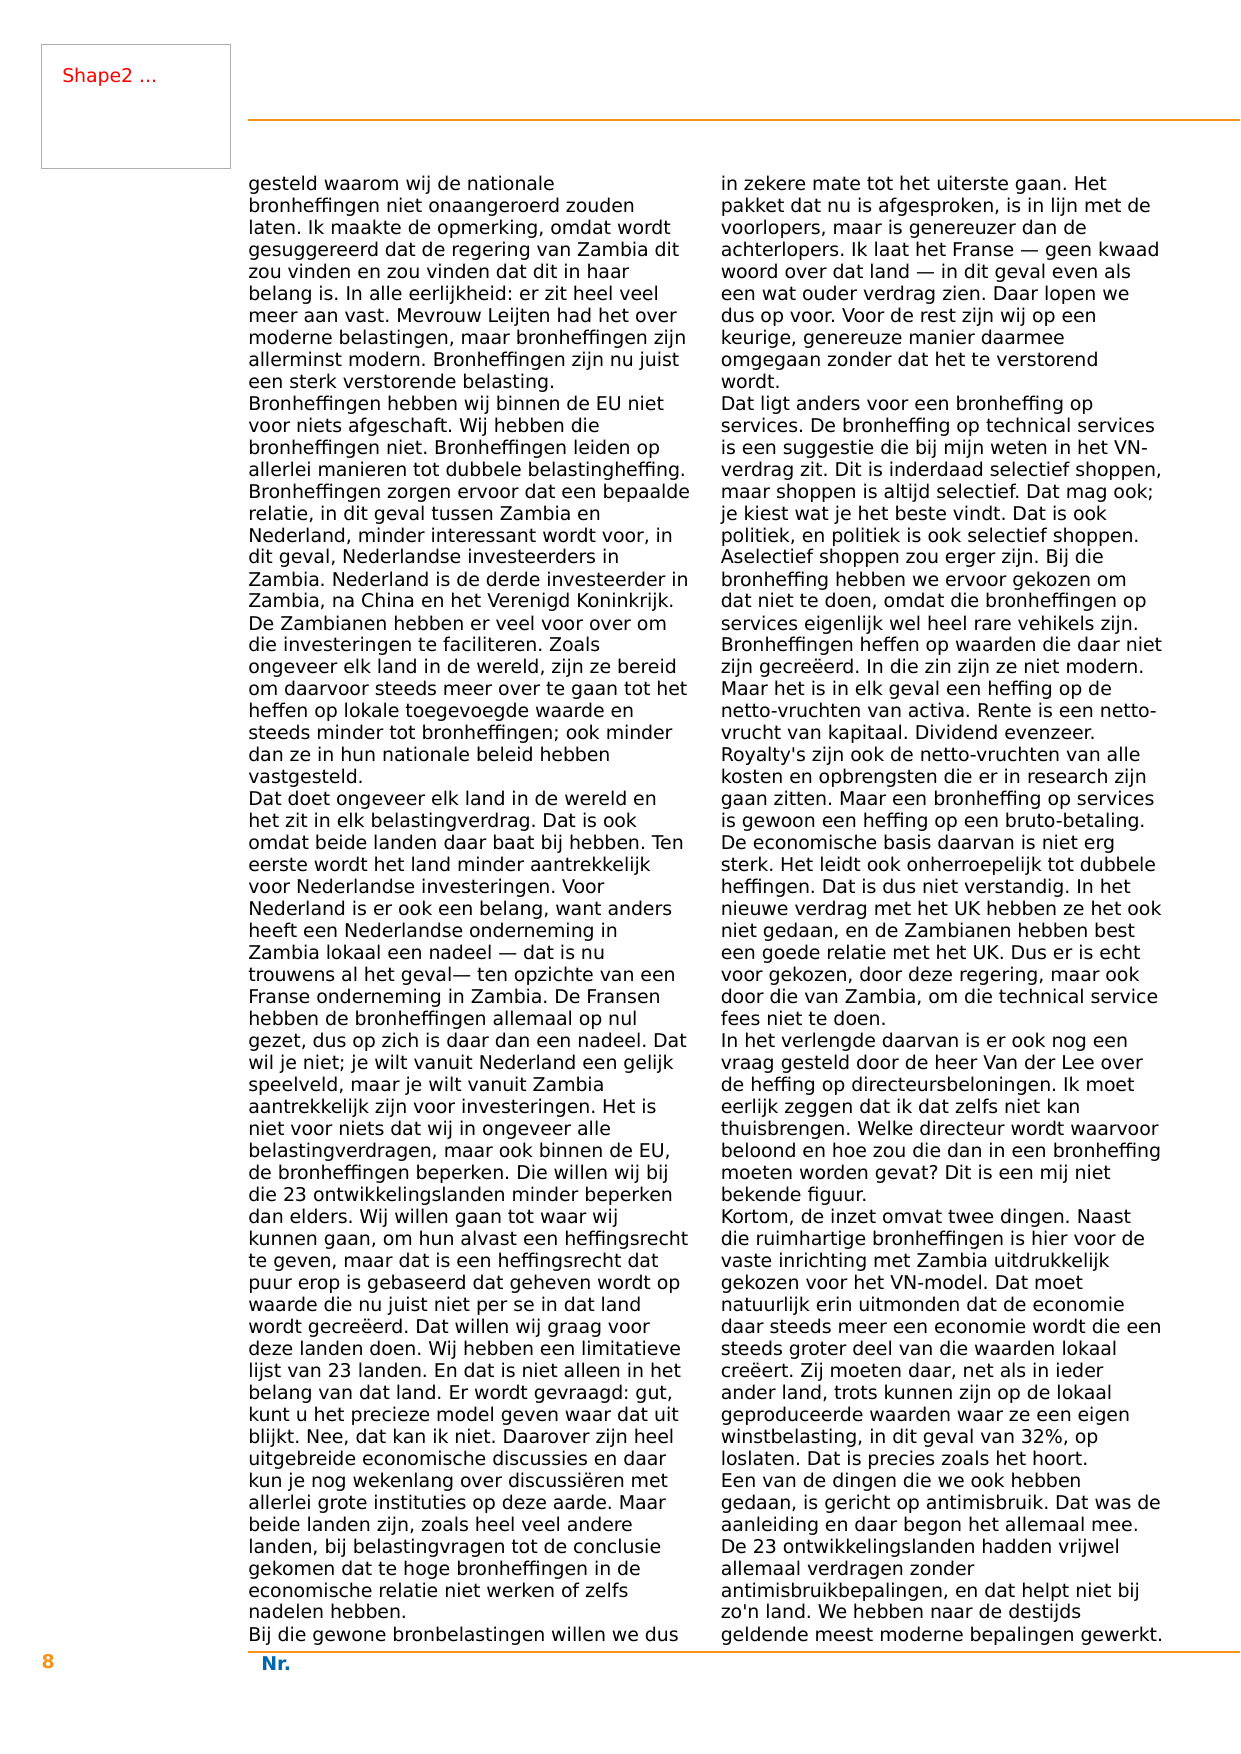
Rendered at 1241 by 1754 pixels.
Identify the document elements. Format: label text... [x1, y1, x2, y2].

text In het verlengde daarvan is er ook nog een vraag gesteld door de heer Van der Lee over de heffing op directeursbeloningen. Ik moet eerlijk zeggen dat ik dat zelfs niet kan thuisbrengen. Welke directeur wordt waarvoor beloond en hoe zou die dan in een bronheffing moeten worden gevat? Dit is een mij niet bekende figuur. [721, 1030, 1163, 1206]
text Dat doet ongeveer elk land in de wereld en het zit in elk belastingverdrag. Dat is ook omdat beide landen daar baat bij hebben. Ten eerste wordt het land minder aantrekkelijk voor Nederlandse investeringen. Voor Nederland is er ook een belang, want anders heeft een Nederlandse onderneming in Zambia lokaal een nadeel — dat is nu trouwens al het geval— ten opzichte van een Franse onderneming in Zambia. De Fransen hebben de bronheffingen allemaal op nul gezet, dus op zich is daar dan een nadeel. Dat wil je niet; je wilt vanuit Nederland een gelijk speelveld, maar je wilt vanuit Zambia aantrekkelijk zijn voor investeringen. Het is niet voor niets dat wij in ongeveer alle belastingverdragen, maar ook binnen de EU, de bronheffingen beperken. Die willen wij bij die 23 ontwikkelingslanden minder beperken dan elders. Wij willen gaan tot waar wij kunnen gaan, om hun alvast een heffingsrecht te geven, maar dat is een heffingsrecht dat puur erop is gebaseerd dat geheven wordt op waarde die nu juist niet per se in dat land wordt gecreëerd. Dat willen wij graag voor deze landen doen. Wij hebben een limitatieve lijst van 23 landen. En dat is niet alleen in het belang van dat land. Er wordt gevraagd: gut, kunt u het precieze model geven waar dat uit blijkt. Nee, dat kan ik niet. Daarover zijn heel uitgebreide economische discussies en daar kun je nog wekenlang over discussiëren met allerlei grote instituties op deze aarde. Maar beide landen zijn, zoals heel veel andere landen, bij belastingvragen tot de conclusie gekomen dat te hoge bronheffingen in de economische relatie niet werken of zelfs nadelen hebben. [248, 788, 691, 1623]
text in zekere mate tot het uiterste gaan. Het pakket dat nu is afgesproken, is in lijn met de voorlopers, maar is genereuzer dan de achterlopers. Ik laat het Franse — geen kwaad woord over dat land — in dit geval even als een wat ouder verdrag zien. Daar lopen we dus op voor. Voor de rest zijn wij op een keurige, genereuze manier daarmee omgegaan zonder dat het te verstorend wordt. [721, 173, 1163, 393]
text Dat ligt anders voor een bronheffing op services. De bronheffing op technical services is een suggestie die bij mijn weten in het VN-verdrag zit. Dit is inderdaad selectief shoppen, maar shoppen is altijd selectief. Dat mag ook; je kiest wat je het beste vindt. Dat is ook politiek, en politiek is ook selectief shoppen. Aselectief shoppen zou erger zijn. Bij die bronheffing hebben we ervoor gekozen om dat niet te doen, omdat die bronheffingen op services eigenlijk wel heel rare vehikels zijn. Bronheffingen heffen op waarden die daar niet zijn gecreëerd. In die zin zijn ze niet modern. Maar het is in elk geval een heffing op de netto-vruchten van activa. Rente is een netto-vrucht van kapitaal. Dividend evenzeer. Royalty's zijn ook de netto-vruchten van alle kosten en opbrengsten die er in research zijn gaan zitten. Maar een bronheffing op services is gewoon een heffing op een bruto-betaling. De economische basis daarvan is niet erg sterk. Het leidt ook onherroepelijk tot dubbele heffingen. Dat is dus niet verstandig. In het nieuwe verdrag met het UK hebben ze het ook niet gedaan, en de Zambianen hebben best een goede relatie met het UK. Dus er is echt voor gekozen, door deze regering, maar ook door die van Zambia, om die technical service fees niet te doen. [721, 393, 1163, 1030]
text gesteld waarom wij de nationale bronheffingen niet onaangeroerd zouden laten. Ik maakte de opmerking, omdat wordt gesuggereerd dat de regering van Zambia dit zou vinden en zou vinden dat dit in haar belang is. In alle eerlijkheid: er zit heel veel meer aan vast. Mevrouw Leijten had het over moderne belastingen, maar bronheffingen zijn allerminst modern. Bronheffingen zijn nu juist een sterk verstorende belasting. Bronheffingen hebben wij binnen de EU niet voor niets afgeschaft. Wij hebben die bronheffingen niet. Bronheffingen leiden op allerlei manieren tot dubbele belastingheffing. Bronheffingen zorgen ervoor dat een bepaalde relatie, in dit geval tussen Zambia en Nederland, minder interessant wordt voor, in dit geval, Nederlandse investeerders in Zambia. Nederland is de derde investeerder in Zambia, na China en het Verenigd Koninkrijk. De Zambianen hebben er veel voor over om die investeringen te faciliteren. Zoals ongeveer elk land in de wereld, zijn ze bereid om daarvoor steeds meer over te gaan tot het heffen op lokale toegevoegde waarde en steeds minder tot bronheffingen; ook minder dan ze in hun nationale beleid hebben vastgesteld. [248, 173, 691, 788]
text Kortom, de inzet omvat twee dingen. Naast die ruimhartige bronheffingen is hier voor de vaste inrichting met Zambia uitdrukkelijk gekozen voor het VN-model. Dat moet natuurlijk erin uitmonden dat de economie daar steeds meer een economie wordt die een steeds groter deel van die waarden lokaal creëert. Zij moeten daar, net als in ieder ander land, trots kunnen zijn op de lokaal geproduceerde waarden waar ze een eigen winstbelasting, in dit geval van 32%, op loslaten. Dat is precies zoals het hoort. [721, 1206, 1163, 1469]
text Een van de dingen die we ook hebben gedaan, is gericht op antimisbruik. Dat was de aanleiding en daar begon het allemaal mee. De 23 ontwikkelingslanden hadden vrijwel allemaal verdragen zonder antimisbruikbepalingen, en dat helpt niet bij zo'n land. We hebben naar de destijds geldende meest moderne bepalingen gewerkt. [721, 1469, 1163, 1645]
text Bij die gewone bronbelastingen willen we dus [248, 1623, 691, 1645]
